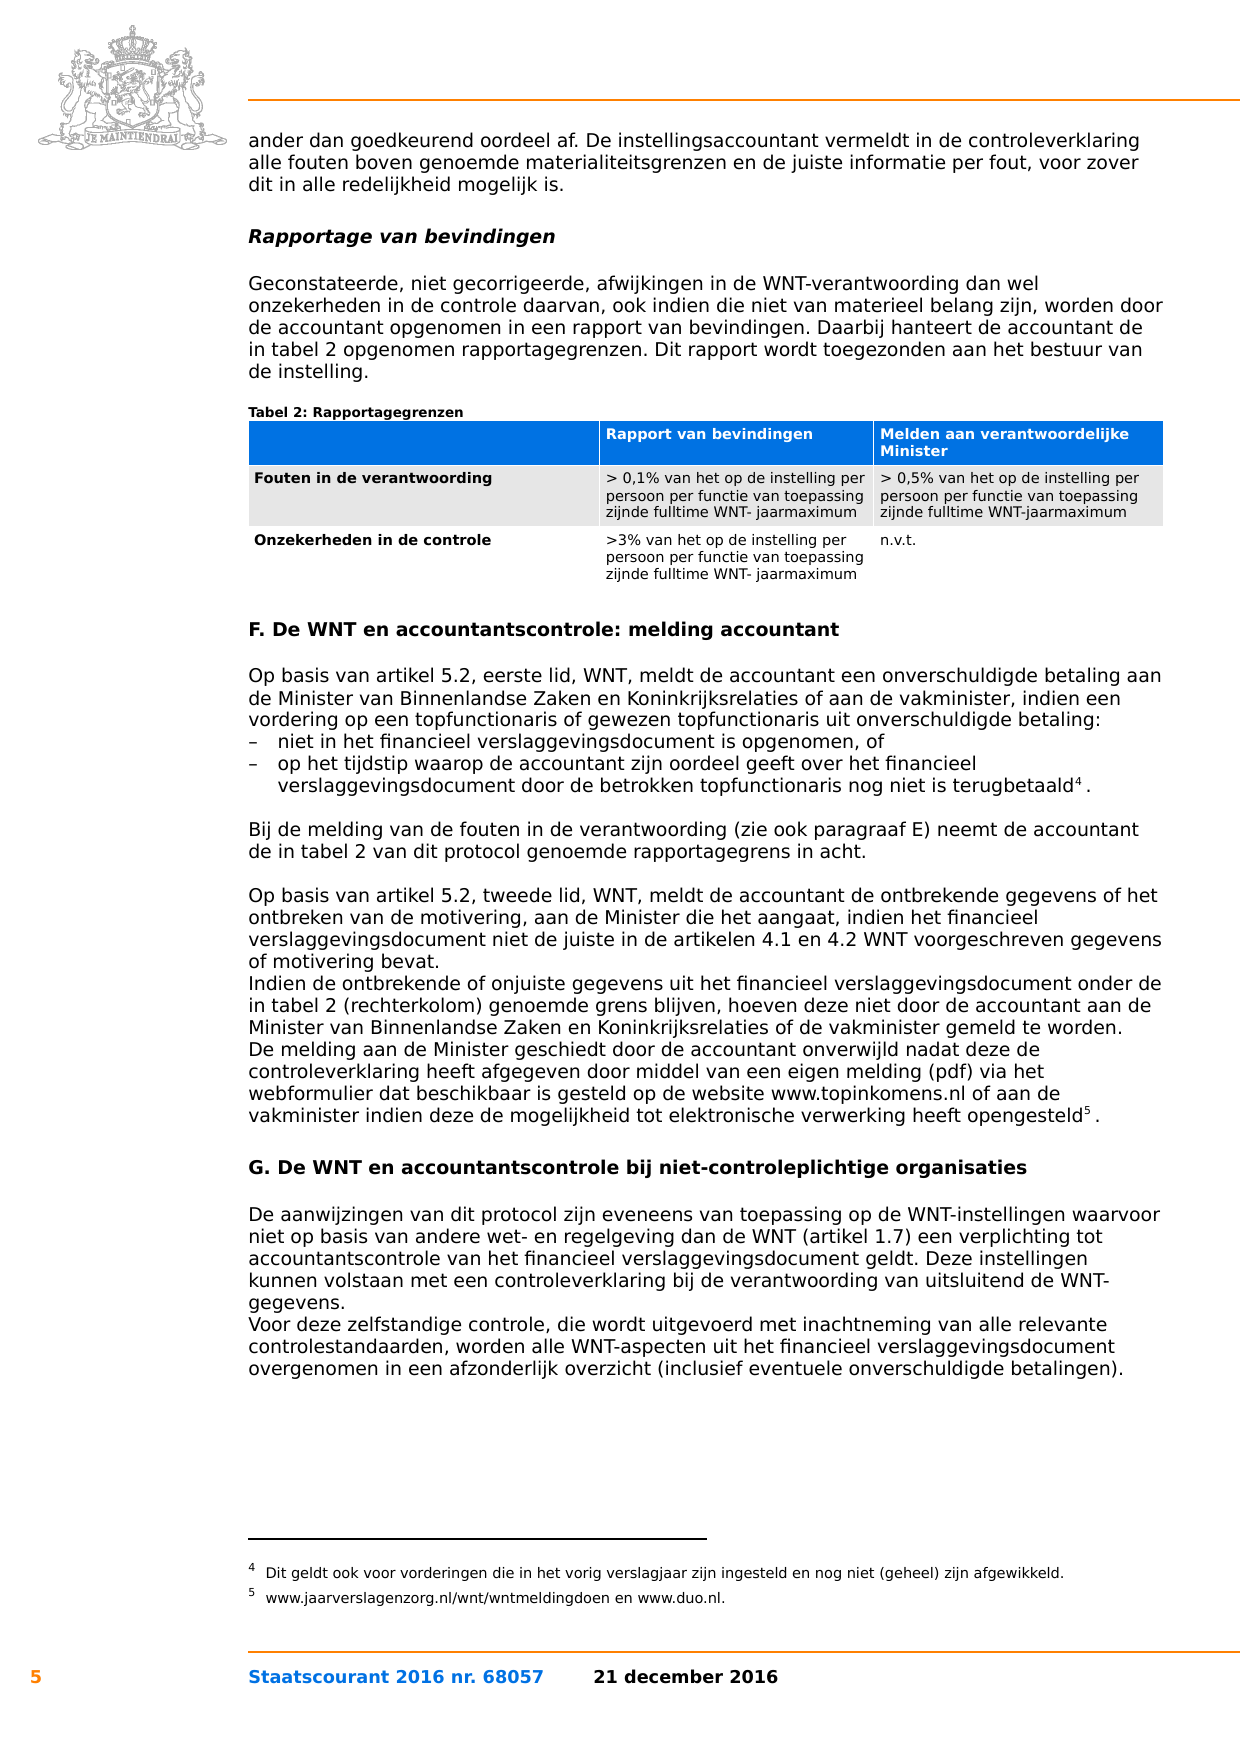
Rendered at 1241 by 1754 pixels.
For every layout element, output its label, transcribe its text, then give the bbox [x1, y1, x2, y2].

table_cell > 0,1% van het op de instelling per persoon per functie van toepassing zijnde fulltime WNT- jaarmaximum [600, 466, 873, 526]
table_cell n.v.t. [874, 527, 1163, 587]
text www.jaarverslagenzorg.nl/wnt/wntmeldingdoen en www.duo.nl. [248, 1586, 1163, 1608]
text – op het tijdstip waarop de accountant zijn oordeel geeft over het financieel verslaggevingsdocument door de betrokken topfunctionaris nog niet is terugbetaald. [248, 753, 1163, 797]
table_cell Onzekerheden in de controle [249, 527, 599, 587]
table_cell >3% van het op de instelling per persoon per functie van toepassing zijnde fulltime WNT- jaarmaximum [600, 527, 873, 587]
table_cell Fouten in de verantwoording [249, 466, 599, 526]
text Geconstateerde, niet gecorrigeerde, afwijkingen in de WNT-verantwoording dan wel onzekerheden in de controle daarvan, ook indien die niet van materieel belang zijn, worden door de accountant opgenomen in een rapport van bevindingen. Daarbij hanteert de accountant de in tabel 2 opgenomen rapportagegrenzen. Dit rapport wordt toegezonden aan het bestuur van de instelling. [248, 273, 1163, 383]
subtitle Rapportage van bevindingen [248, 226, 1163, 248]
subtitle F. De WNT en accountantscontrole: melding accountant [248, 618, 1163, 640]
text Indien de ontbrekende of onjuiste gegevens uit het financieel verslaggevingsdocument onder de in tabel 2 (rechterkolom) genoemde grens blijven, hoeven deze niet door de accountant aan de Minister van Binnenlandse Zaken en Koninkrijksrelaties of de vakminister gemeld te worden. [248, 973, 1163, 1039]
text Bij de melding van de fouten in de verantwoording (zie ook paragraaf E) neemt de accountant de in tabel 2 van dit protocol genoemde rapportagegrens in acht. [248, 819, 1163, 863]
text Voor deze zelfstandige controle, die wordt uitgevoerd met inachtneming van alle relevante controlestandaarden, worden alle WNT-aspecten uit het financieel verslaggevingsdocument overgenomen in een afzonderlijk overzicht (inclusief eventuele onverschuldigde betalingen). [248, 1314, 1163, 1379]
table_cell [249, 421, 599, 465]
text ander dan goedkeurend oordeel af. De instellingsaccountant vermeldt in de controleverklaring alle fouten boven genoemde materialiteitsgrenzen en de juiste informatie per fout, voor zover dit in alle redelijkheid mogelijk is. [248, 130, 1163, 196]
subtitle G. De WNT en accountantscontrole bij niet-controleplichtige organisaties [248, 1157, 1163, 1179]
table_cell Melden aan verantwoordelijke Minister [874, 421, 1163, 465]
table_cell > 0,5% van het op de instelling per persoon per functie van toepassing zijnde fulltime WNT-jaarmaximum [874, 466, 1163, 526]
table_header Tabel 2: Rapportagegrenzen [248, 405, 1163, 420]
text Op basis van artikel 5.2, tweede lid, WNT, meldt de accountant de ontbrekende gegevens of het ontbreken van de motivering, aan de Minister die het aangaat, indien het financieel verslaggevingsdocument niet de juiste in de artikelen 4.1 en 4.2 WNT voorgeschreven gegevens of motivering bevat. [248, 885, 1163, 973]
text De aanwijzingen van dit protocol zijn eveneens van toepassing op de WNT-instellingen waarvoor niet op basis van andere wet- en regelgeving dan de WNT (artikel 1.7) een verplichting tot accountantscontrole van het financieel verslaggevingsdocument geldt. Deze instellingen kunnen volstaan met een controleverklaring bij de verantwoording van uitsluitend de WNT-gegevens. [248, 1204, 1163, 1314]
text Dit geldt ook voor vorderingen die in het vorig verslagjaar zijn ingesteld en nog niet (geheel) zijn afgewikkeld. [248, 1561, 1163, 1583]
picture [38, 25, 227, 150]
text – niet in het financieel verslaggevingsdocument is opgenomen, of [248, 731, 1163, 753]
text De melding aan de Minister geschiedt door de accountant onverwijld nadat deze de controleverklaring heeft afgegeven door middel van een eigen melding (pdf) via het webformulier dat beschikbaar is gesteld op de website www.topinkomens.nl of aan de vakminister indien deze de mogelijkheid tot elektronische verwerking heeft opengesteld. [248, 1039, 1163, 1127]
table_cell Rapport van bevindingen [600, 421, 873, 465]
text Op basis van artikel 5.2, eerste lid, WNT, meldt de accountant een onverschuldigde betaling aan de Minister van Binnenlandse Zaken en Koninkrijksrelaties of aan de vakminister, indien een vordering op een topfunctionaris of gewezen topfunctionaris uit onverschuldigde betaling: [248, 665, 1163, 731]
